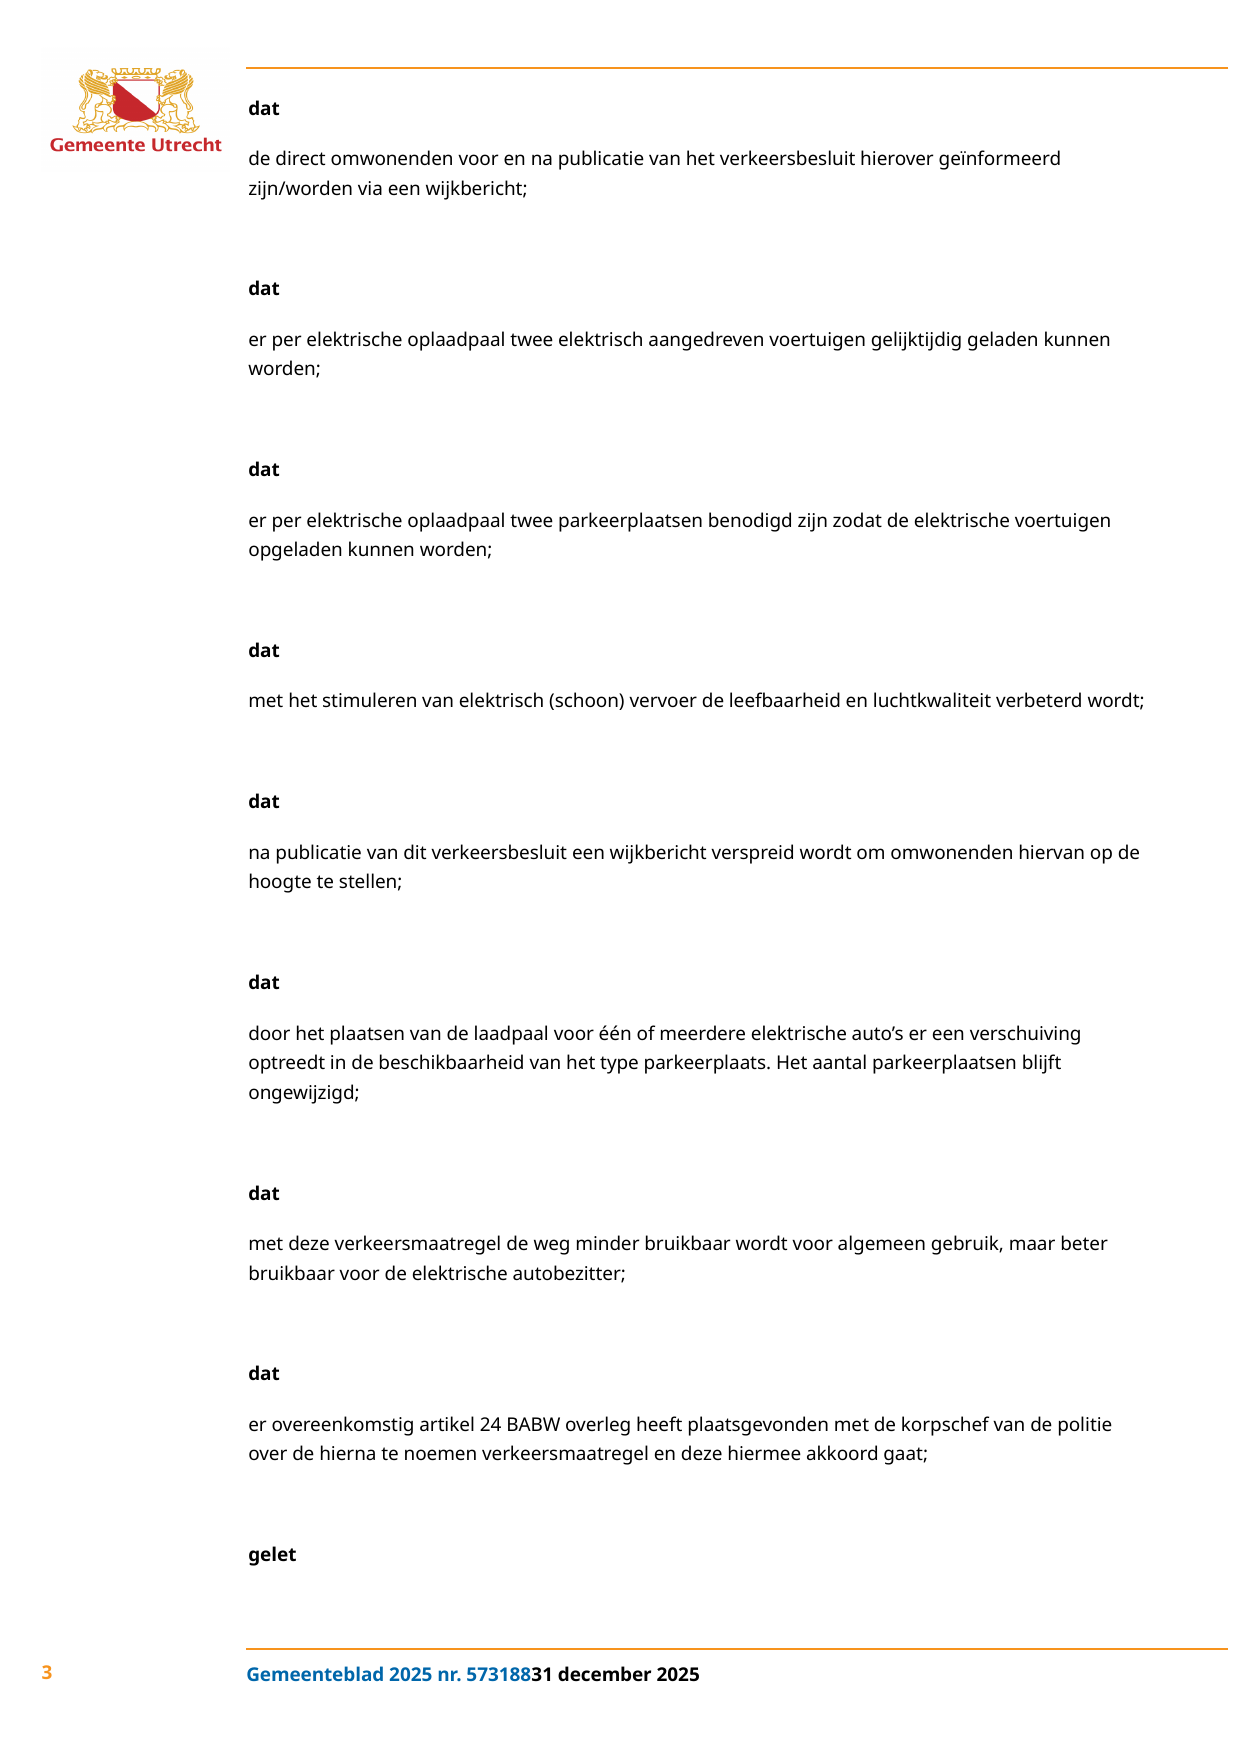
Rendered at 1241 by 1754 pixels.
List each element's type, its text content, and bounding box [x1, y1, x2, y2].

text dat [248, 969, 1152, 995]
text dat [248, 1180, 1152, 1206]
text er overeenkomstig artikel 24 BABW overleg heeft plaatsgevonden met de korpschef van de politie over de hierna te noemen verkeersmaatregel en deze hiermee akkoord gaat; [248, 1411, 1152, 1466]
text dat [248, 95, 1152, 121]
text dat [248, 276, 1152, 301]
text de direct omwonenden voor en na publicatie van het verkeersbesluit hierover geïnformeerd zijn/worden via een wijkbericht; [248, 145, 1152, 201]
text met deze verkeersmaatregel de weg minder bruikbaar wordt voor algemeen gebruik, maar beter bruikbaar voor de elektrische autobezitter; [248, 1230, 1152, 1286]
text er per elektrische oplaadpaal twee parkeerplaatsen benodigd zijn zodat de elektrische voertuigen opgeladen kunnen worden; [248, 507, 1152, 562]
text na publicatie van dit verkeersbesluit een wijkbericht verspreid wordt om omwonenden hiervan op de hoogte te stellen; [248, 839, 1152, 894]
text met het stimuleren van elektrisch (schoon) vervoer de leefbaarheid en luchtkwaliteit verbeterd wordt; [248, 688, 1152, 713]
text dat [248, 788, 1152, 814]
text er per elektrische oplaadpaal twee elektrisch aangedreven voertuigen gelijktijdig geladen kunnen worden; [248, 326, 1152, 381]
text dat [248, 456, 1152, 482]
text dat [248, 637, 1152, 663]
text door het plaatsen van de laadpaal voor één of meerdere elektrische auto’s er een verschuiving optreedt in de beschikbaarheid van het type parkeerplaats. Het aantal parkeerplaatsen blijft ongewijzigd; [248, 1020, 1152, 1105]
text gelet [248, 1541, 1152, 1567]
text dat [248, 1361, 1152, 1386]
picture [41, 47, 231, 172]
